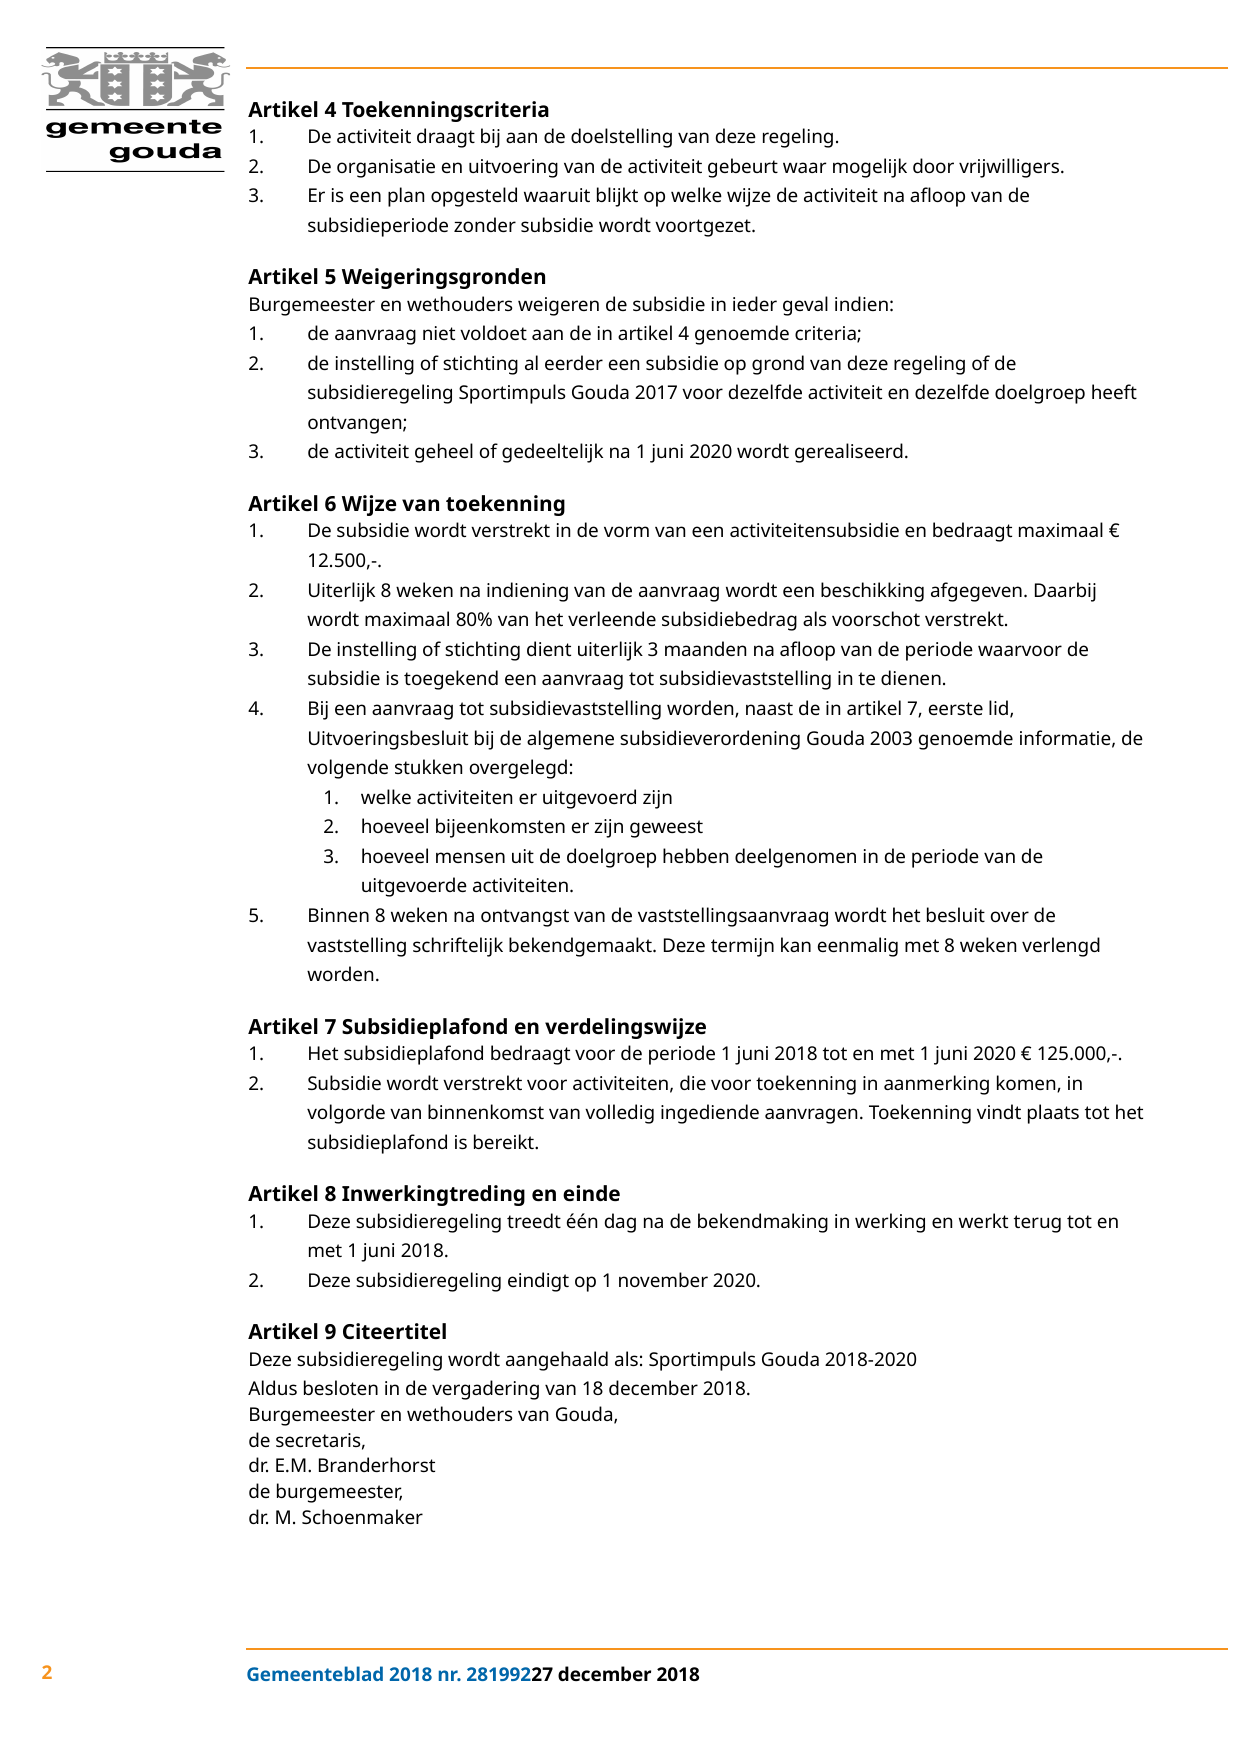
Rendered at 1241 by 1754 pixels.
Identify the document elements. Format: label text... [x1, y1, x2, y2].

text dr. E.M. Branderhorst [248, 1453, 1152, 1478]
text Burgemeester en wethouders van Gouda, [248, 1401, 1152, 1427]
list de aanvraag niet voldoet aan de in artikel 4 genoemde criteria; [248, 320, 1152, 346]
text Burgemeester en wethouders weigeren de subsidie in ieder geval indien: [248, 291, 1152, 317]
list Het subsidieplafond bedraagt voor de periode 1 juni 2018 tot en met 1 juni 2020 € 125.000,-. [248, 1040, 1152, 1066]
text Aldus besloten in de vergadering van 18 december 2018. [248, 1375, 1152, 1401]
list Er is een plan opgesteld waaruit blijkt op welke wijze de activiteit na afloop van de subsidieperiode zonder subsidie wordt voortgezet. [248, 182, 1152, 238]
list hoeveel bijeenkomsten er zijn geweest [323, 813, 1152, 839]
list de instelling of stichting al eerder een subsidie op grond van deze regeling of de subsidieregeling Sportimpuls Gouda 2017 voor dezelfde activiteit en dezelfde doelgroep heeft ontvangen; [248, 350, 1152, 435]
list welke activiteiten er uitgevoerd zijn [323, 784, 1152, 809]
text dr. M. Schoenmaker [248, 1504, 1152, 1530]
list Binnen 8 weken na ontvangst van de vaststellingsaanvraag wordt het besluit over de vaststelling schriftelijk bekendgemaakt. Deze termijn kan eenmalig met 8 weken verlengd worden. [248, 902, 1152, 987]
list De instelling of stichting dient uiterlijk 3 maanden na afloop van de periode waarvoor de subsidie is toegekend een aanvraag tot subsidievaststelling in te dienen. [248, 636, 1152, 691]
text de secretaris, [248, 1427, 1152, 1453]
list Deze subsidieregeling treedt één dag na de bekendmaking in werking en werkt terug tot en met 1 juni 2018. [248, 1208, 1152, 1263]
text Artikel 6 Wijze van toekenning [248, 489, 1152, 518]
text Deze subsidieregeling wordt aangehaald als: Sportimpuls Gouda 2018-2020 [248, 1346, 1152, 1372]
list Bij een aanvraag tot subsidievaststelling worden, naast de in artikel 7, eerste lid, Uitvoeringsbesluit bij de algemene subsidieverordening Gouda 2003 genoemde informatie, de volgende stukken overgelegd: [248, 695, 1152, 780]
text de burgemeester, [248, 1478, 1152, 1504]
list De organisatie en uitvoering van de activiteit gebeurt waar mogelijk door vrijwilligers. [248, 153, 1152, 178]
list Subsidie wordt verstrekt voor activiteiten, die voor toekenning in aanmerking komen, in volgorde van binnenkomst van volledig ingediende aanvragen. Toekenning vindt plaats tot het subsidieplafond is bereikt. [248, 1070, 1152, 1155]
text Artikel 5 Weigeringsgronden [248, 262, 1152, 291]
text Artikel 9 Citeertitel [248, 1317, 1152, 1346]
text Artikel 7 Subsidieplafond en verdelingswijze [248, 1012, 1152, 1040]
text Artikel 8 Inwerkingtreding en einde [248, 1179, 1152, 1208]
list hoeveel mensen uit de doelgroep hebben deelgenomen in de periode van de uitgevoerde activiteiten. [323, 843, 1152, 898]
list De subsidie wordt verstrekt in de vorm van een activiteitensubsidie en bedraagt maximaal € 12.500,-. [248, 518, 1152, 573]
list Uiterlijk 8 weken na indiening van de aanvraag wordt een beschikking afgegeven. Daarbij wordt maximaal 80% van het verleende subsidiebedrag als voorschot verstrekt. [248, 577, 1152, 632]
picture [41, 47, 231, 172]
list De activiteit draagt bij aan de doelstelling van deze regeling. [248, 123, 1152, 149]
list de activiteit geheel of gedeeltelijk na 1 juni 2020 wordt gerealiseerd. [248, 439, 1152, 464]
text Artikel 4 Toekenningscriteria [248, 95, 1152, 123]
list Deze subsidieregeling eindigt op 1 november 2020. [248, 1267, 1152, 1293]
